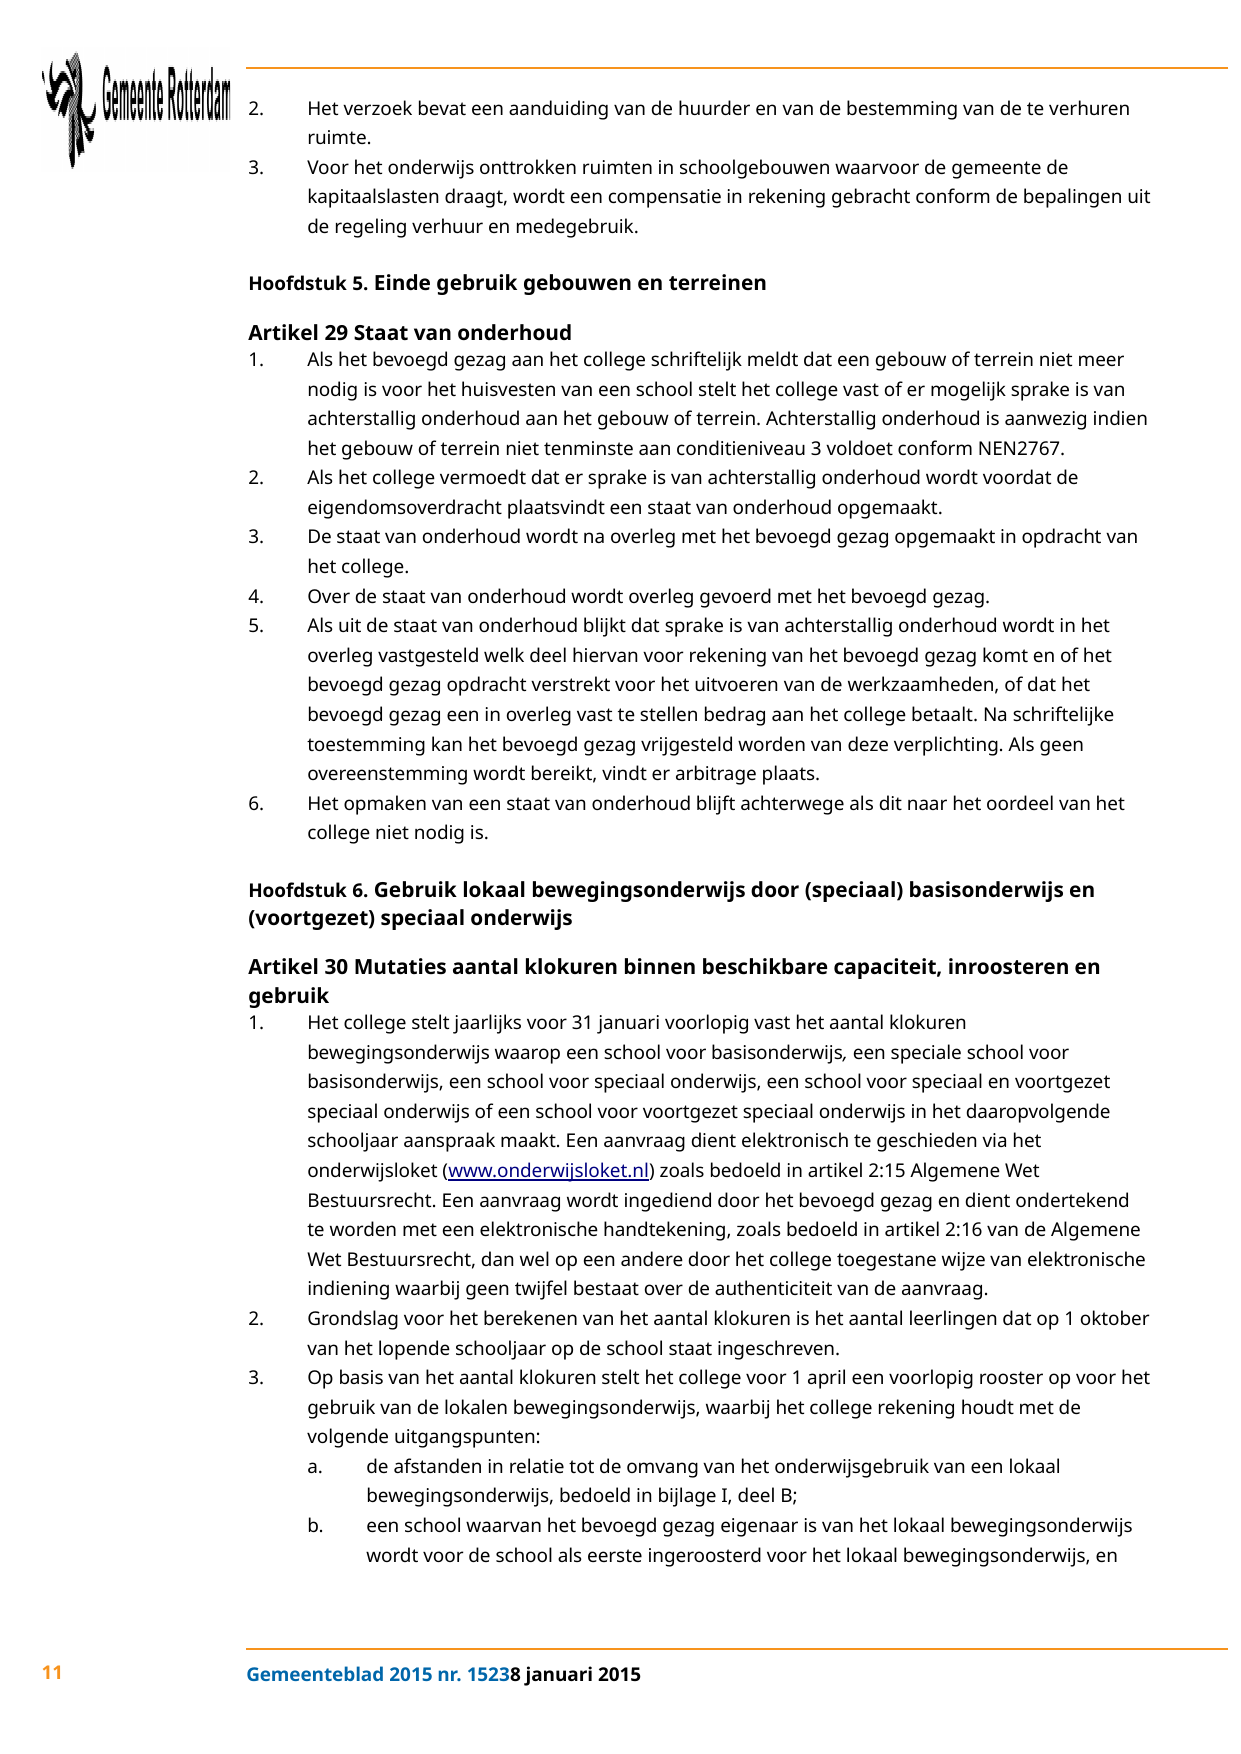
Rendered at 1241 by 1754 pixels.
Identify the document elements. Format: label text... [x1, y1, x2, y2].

text Artikel 30 Mutaties aantal klokuren binnen beschikbare capaciteit, inroosteren en gebruik [248, 952, 1152, 1009]
list Als uit de staat van onderhoud blijkt dat sprake is van achterstallig onderhoud wordt in het overleg vastgesteld welk deel hiervan voor rekening van het bevoegd gezag komt en of het bevoegd gezag opdracht verstrekt voor het uitvoeren van de werkzaamheden, of dat het bevoegd gezag een in overleg vast te stellen bedrag aan het college betaalt. Na schriftelijke toestemming kan het bevoegd gezag vrijgesteld worden van deze verplichting. Als geen overeenstemming wordt bereikt, vindt er arbitrage plaats. [248, 612, 1152, 786]
text Artikel 29 Staat van onderhoud [248, 318, 1152, 346]
text Hoofdstuk 5. Einde gebruik gebouwen en terreinen [248, 268, 1152, 297]
text Hoofdstuk 6. Gebruik lokaal bewegingsonderwijs door (speciaal) basisonderwijs en (voortgezet) speciaal onderwijs [248, 875, 1152, 932]
list de afstanden in relatie tot de omvang van het onderwijsgebruik van een lokaal bewegingsonderwijs, bedoeld in bijlage I, deel B; [307, 1453, 1152, 1508]
list Als het bevoegd gezag aan het college schriftelijk meldt dat een gebouw of terrein niet meer nodig is voor het huisvesten van een school stelt het college vast of er mogelijk sprake is van achterstallig onderhoud aan het gebouw of terrein. Achterstallig onderhoud is aanwezig indien het gebouw of terrein niet tenminste aan conditieniveau 3 voldoet conform NEN2767. [248, 346, 1152, 461]
picture [41, 47, 231, 172]
list Over de staat van onderhoud wordt overleg gevoerd met het bevoegd gezag. [248, 583, 1152, 608]
list Het opmaken van een staat van onderhoud blijft achterwege als dit naar het oordeel van het college niet nodig is. [248, 790, 1152, 845]
list De staat van onderhoud wordt na overleg met het bevoegd gezag opgemaakt in opdracht van het college. [248, 524, 1152, 579]
list Grondslag voor het berekenen van het aantal klokuren is het aantal leerlingen dat op 1 oktober van het lopende schooljaar op de school staat ingeschreven. [248, 1305, 1152, 1361]
list Als het college vermoedt dat er sprake is van achterstallig onderhoud wordt voordat de eigendomsoverdracht plaatsvindt een staat van onderhoud opgemaakt. [248, 464, 1152, 520]
list een school waarvan het bevoegd gezag eigenaar is van het lokaal bewegingsonderwijs wordt voor de school als eerste ingeroosterd voor het lokaal bewegingsonderwijs, en [307, 1512, 1152, 1568]
list Op basis van het aantal klokuren stelt het college voor 1 april een voorlopig rooster op voor het gebruik van de lokalen bewegingsonderwijs, waarbij het college rekening houdt met de volgende uitgangspunten: [248, 1364, 1152, 1449]
list Het verzoek bevat een aanduiding van de huurder en van de bestemming van de te verhuren ruimte. [248, 95, 1152, 150]
list Het college stelt jaarlijks voor 31 januari voorlopig vast het aantal klokuren bewegingsonderwijs waarop een school voor basisonderwijs, een speciale school voor basisonderwijs, een school voor speciaal onderwijs, een school voor speciaal en voortgezet speciaal onderwijs of een school voor voortgezet speciaal onderwijs in het daaropvolgende schooljaar aanspraak maakt. Een aanvraag dient elektronisch te geschieden via het onderwijsloket (www.onderwijsloket.nl) zoals bedoeld in artikel 2:15 Algemene Wet Bestuursrecht. Een aanvraag wordt ingediend door het bevoegd gezag en dient ondertekend te worden met een elektronische handtekening, zoals bedoeld in artikel 2:16 van de Algemene Wet Bestuursrecht, dan wel op een andere door het college toegestane wijze van elektronische indiening waarbij geen twijfel bestaat over de authenticiteit van de aanvraag. [248, 1009, 1152, 1301]
list Voor het onderwijs onttrokken ruimten in schoolgebouwen waarvoor de gemeente de kapitaalslasten draagt, wordt een compensatie in rekening gebracht conform de bepalingen uit de regeling verhuur en medegebruik. [248, 154, 1152, 239]
